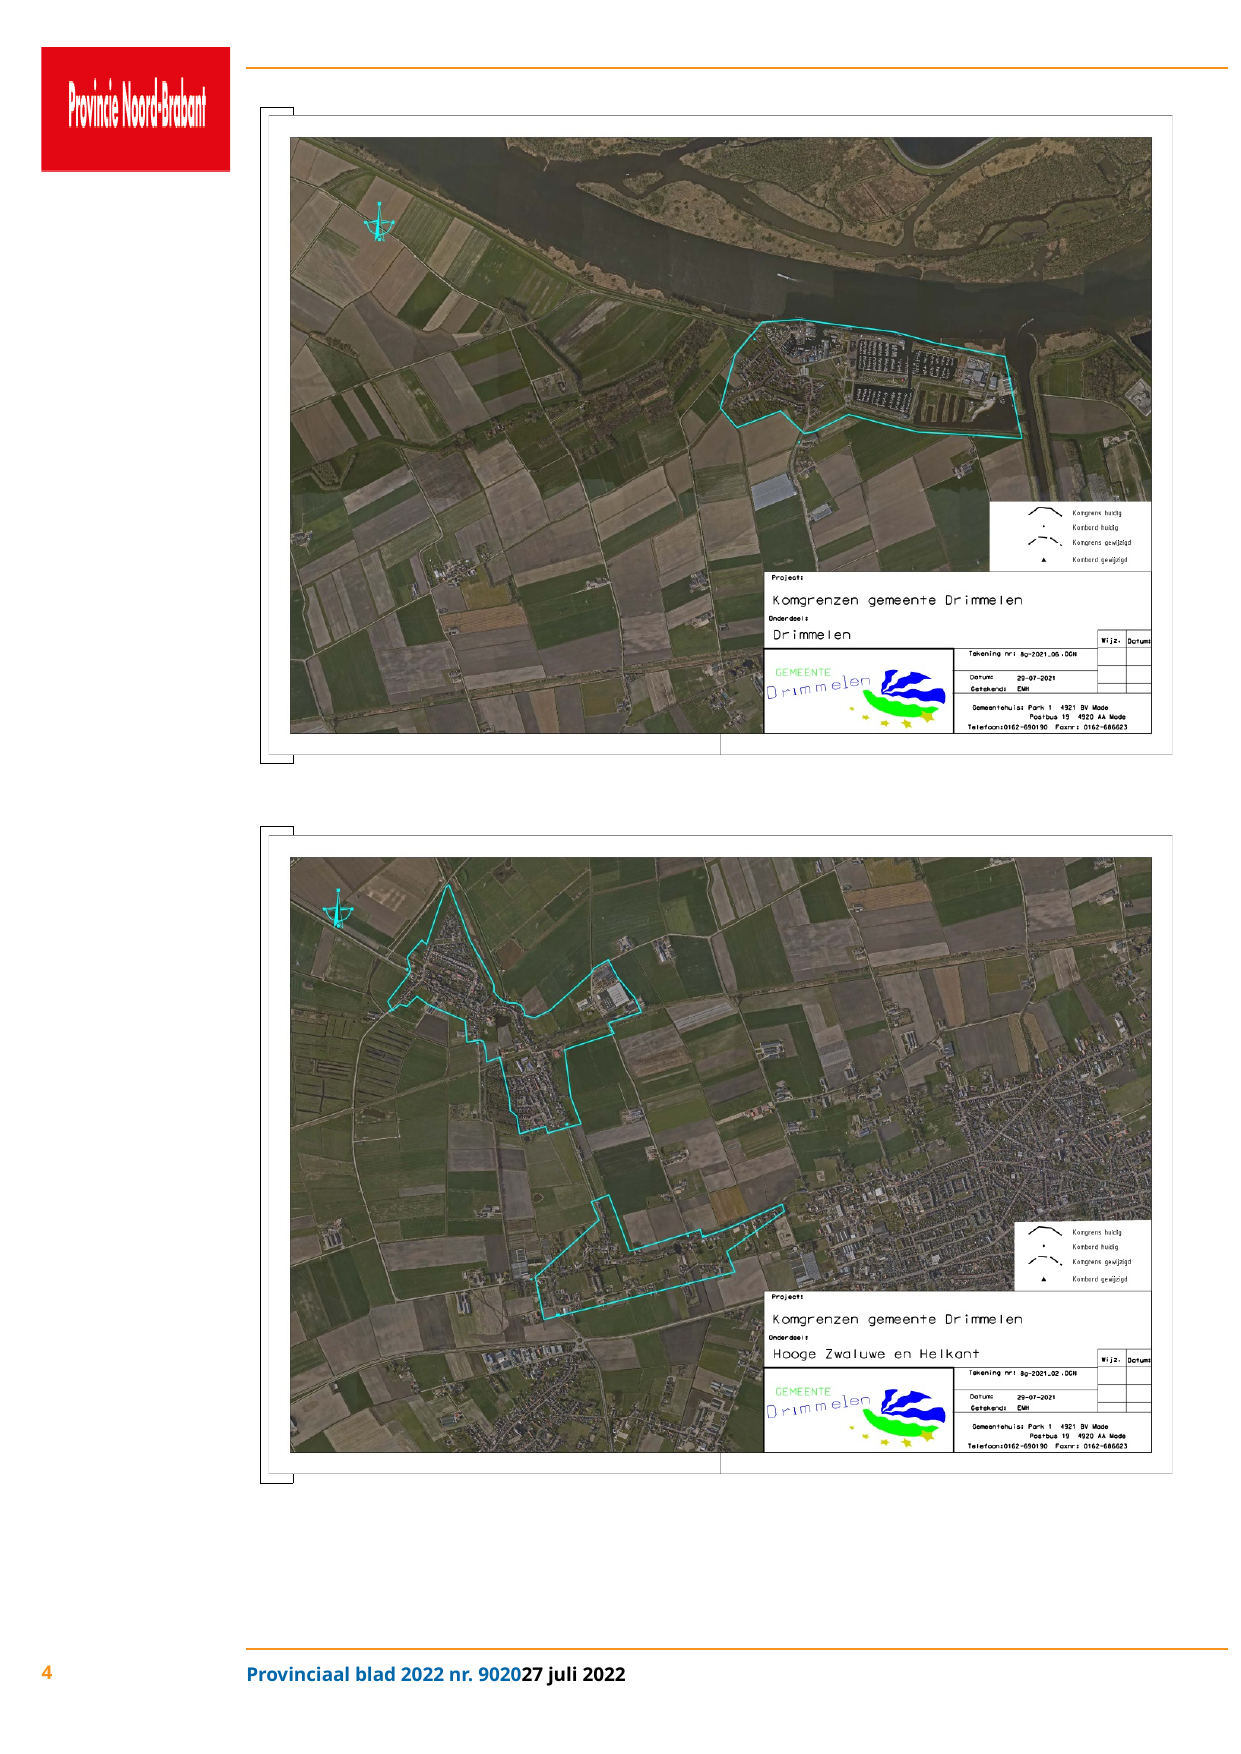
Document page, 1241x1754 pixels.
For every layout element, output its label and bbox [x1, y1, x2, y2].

picture [41, 47, 231, 172]
picture [268, 835, 1173, 1474]
picture [268, 115, 1173, 755]
